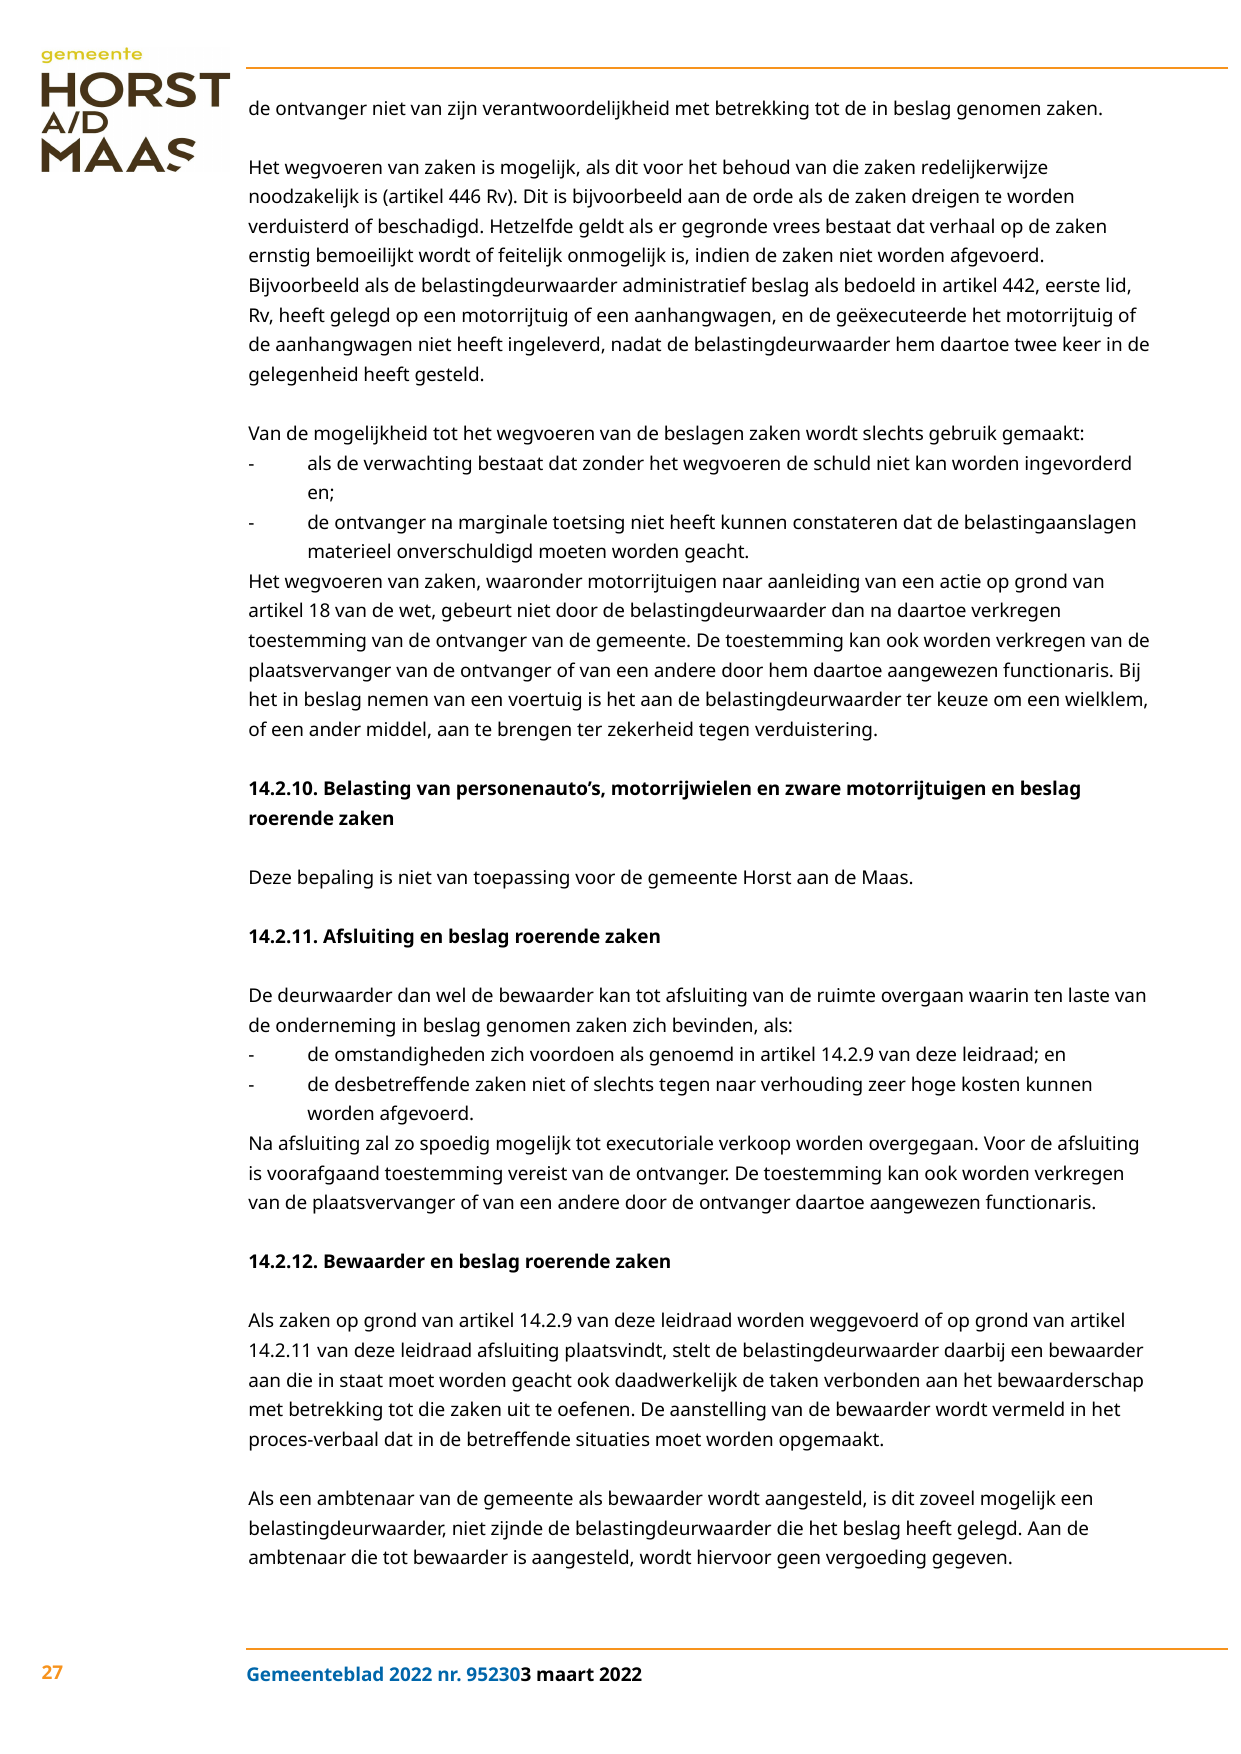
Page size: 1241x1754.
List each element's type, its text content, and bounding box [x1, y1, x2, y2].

picture [41, 47, 231, 172]
list de desbetreffende zaken niet of slechts tegen naar verhouding zeer hoge kosten kunnen worden afgevoerd. [248, 1071, 1152, 1126]
text Het wegvoeren van zaken, waaronder motorrijtuigen naar aanleiding van een actie op grond van artikel 18 van de wet, gebeurt niet door de belastingdeurwaarder dan na daartoe verkregen toestemming van de ontvanger van de gemeente. De toestemming kan ook worden verkregen van de plaatsvervanger van de ontvanger of van een andere door hem daartoe aangewezen functionaris. Bij het in beslag nemen van een voertuig is het aan de belastingdeurwaarder ter keuze om een wielklem, of een ander middel, aan te brengen ter zekerheid tegen verduistering. [248, 568, 1152, 742]
text de ontvanger niet van zijn verantwoordelijkheid met betrekking tot de in beslag genomen zaken. [248, 95, 1152, 121]
text Na afsluiting zal zo spoedig mogelijk tot executoriale verkoop worden overgegaan. Voor de afsluiting is voorafgaand toestemming vereist van de ontvanger. De toestemming kan ook worden verkregen van de plaatsvervanger of van een andere door de ontvanger daartoe aangewezen functionaris. [248, 1130, 1152, 1215]
list als de verwachting bestaat dat zonder het wegvoeren de schuld niet kan worden ingevorderd en; [248, 450, 1152, 505]
text De deurwaarder dan wel de bewaarder kan tot afsluiting van de ruimte overgaan waarin ten laste van de onderneming in beslag genomen zaken zich bevinden, als: [248, 982, 1152, 1038]
text Van de mogelijkheid tot het wegvoeren van de beslagen zaken wordt slechts gebruik gemaakt: [248, 420, 1152, 446]
text Het wegvoeren van zaken is mogelijk, als dit voor het behoud van die zaken redelijkerwijze noodzakelijk is (artikel 446 Rv). Dit is bijvoorbeeld aan de orde als de zaken dreigen te worden verduisterd of beschadigd. Hetzelfde geldt als er gegronde vrees bestaat dat verhaal op de zaken ernstig bemoeilijkt wordt of feitelijk onmogelijk is, indien de zaken niet worden afgevoerd. Bijvoorbeeld als de belastingdeurwaarder administratief beslag als bedoeld in artikel 442, eerste lid, Rv, heeft gelegd op een motorrijtuig of een aanhangwagen, en de geëxecuteerde het motorrijtuig of de aanhangwagen niet heeft ingeleverd, nadat de belastingdeurwaarder hem daartoe twee keer in de gelegenheid heeft gesteld. [248, 154, 1152, 387]
list de omstandigheden zich voordoen als genoemd in artikel 14.2.9 van deze leidraad; en [248, 1041, 1152, 1067]
text 14.2.12. Bewaarder en beslag roerende zaken [248, 1248, 1152, 1274]
text Deze bepaling is niet van toepassing voor de gemeente Horst aan de Maas. [248, 864, 1152, 890]
text Als een ambtenaar van de gemeente als bewaarder wordt aangesteld, is dit zoveel mogelijk een belastingdeurwaarder, niet zijnde de belastingdeurwaarder die het beslag heeft gelegd. Aan de ambtenaar die tot bewaarder is aangesteld, wordt hiervoor geen vergoeding gegeven. [248, 1485, 1152, 1570]
text Als zaken op grond van artikel 14.2.9 van deze leidraad worden weggevoerd of op grond van artikel 14.2.11 van deze leidraad afsluiting plaatsvindt, stelt de belastingdeurwaarder daarbij een bewaarder aan die in staat moet worden geacht ook daadwerkelijk de taken verbonden aan het bewaarderschap met betrekking tot die zaken uit te oefenen. De aanstelling van de bewaarder wordt vermeld in het proces-verbaal dat in de betreffende situaties moet worden opgemaakt. [248, 1308, 1152, 1452]
list de ontvanger na marginale toetsing niet heeft kunnen constateren dat de belastingaanslagen materieel onverschuldigd moeten worden geacht. [248, 509, 1152, 564]
text 14.2.11. Afsluiting en beslag roerende zaken [248, 923, 1152, 949]
text 14.2.10. Belasting van personenauto’s, motorrijwielen en zware motorrijtuigen en beslag roerende zaken [248, 775, 1152, 831]
